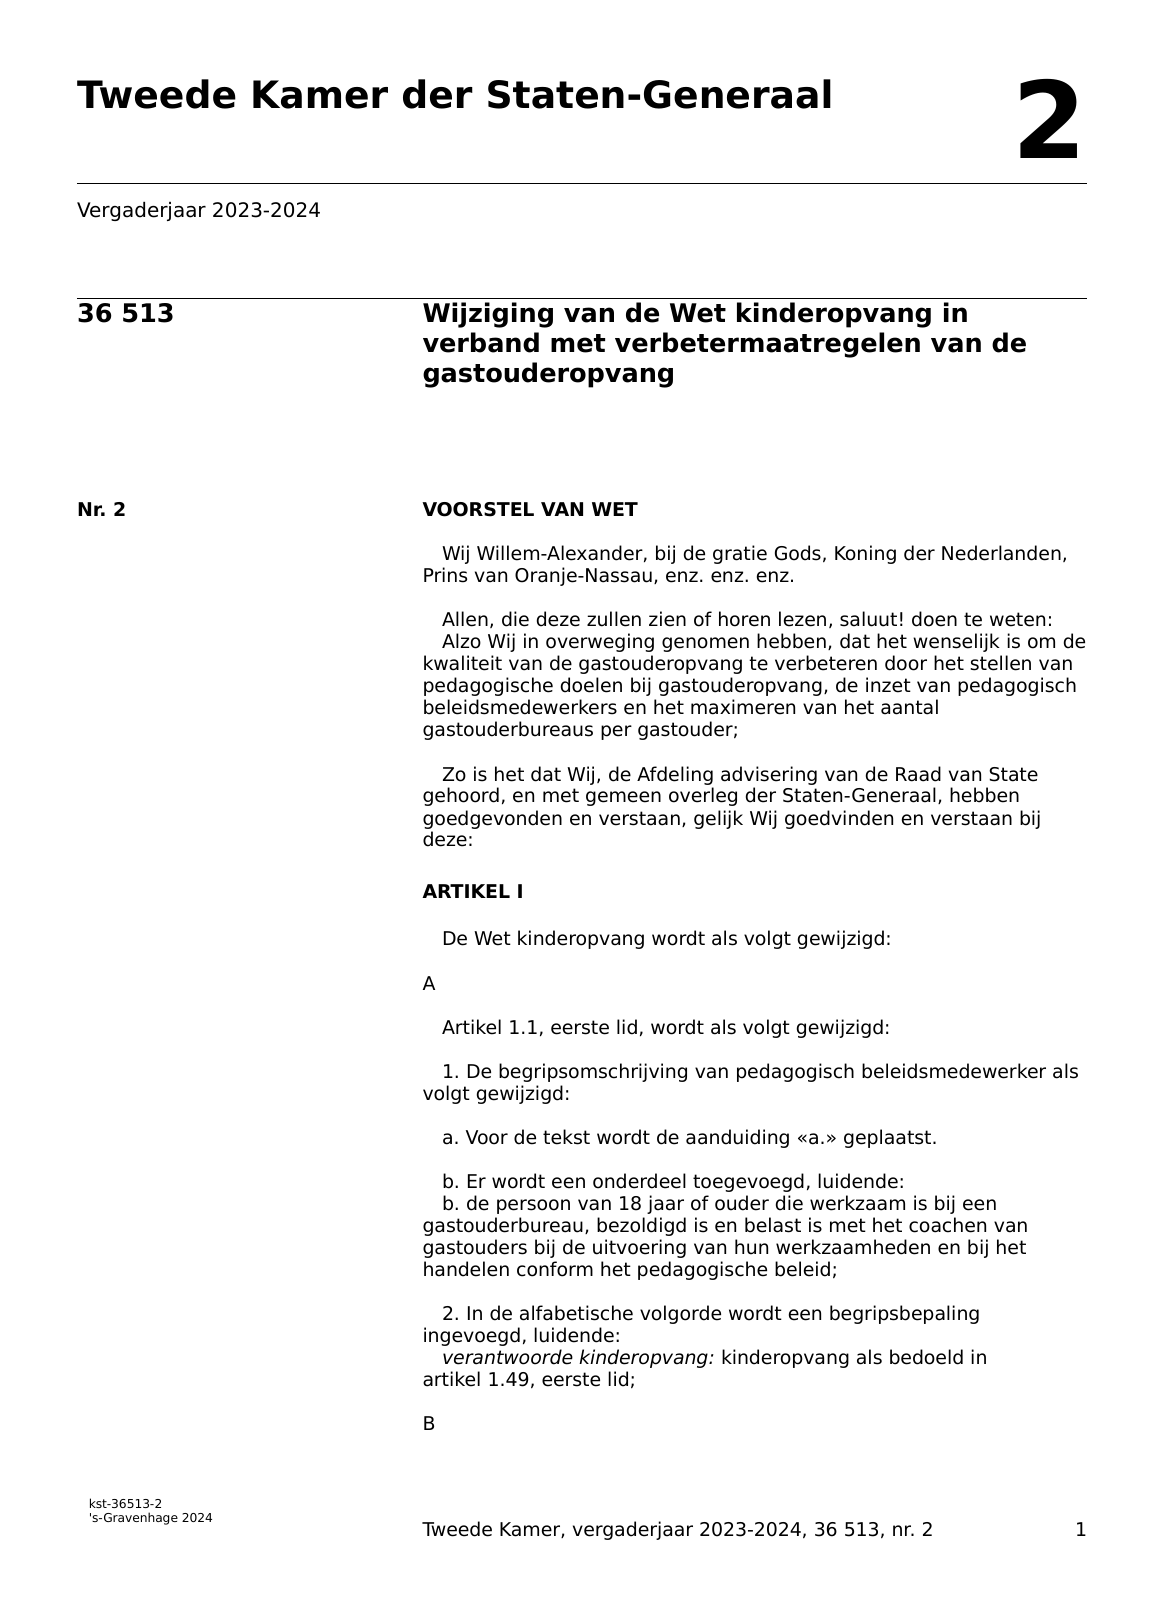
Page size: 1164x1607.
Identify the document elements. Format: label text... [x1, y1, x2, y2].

text 's-Gravenhage 2024 [88, 1511, 323, 1525]
text A [422, 972, 1087, 994]
text a. Voor de tekst wordt de aanduiding «a.» geplaatst. [422, 1127, 1087, 1149]
text b. de persoon van 18 jaar of ouder die werkzaam is bij een gastouderbureau, bezoldigd is en belast is met het coachen van gastouders bij de uitvoering van hun werkzaamheden en bij het handelen conform het pedagogische beleid; [422, 1193, 1087, 1281]
text Zo is het dat Wij, de Afdeling advisering van de Raad van State gehoord, en met gemeen overleg der Staten-Generaal, hebben goedgevonden en verstaan, gelijk Wij goedvinden en verstaan bij deze: [422, 763, 1087, 851]
table_header Tweede Kamer der Staten-Generaal [77, 59, 886, 183]
text Artikel 1.1, eerste lid, wordt als volgt gewijzigd: [422, 1017, 1087, 1039]
text 1. De begripsomschrijving van pedagogisch beleidsmedewerker als volgt gewijzigd: [422, 1061, 1087, 1105]
text Allen, die deze zullen zien of horen lezen, saluut! doen te weten: [422, 609, 1087, 631]
subtitle Nr. 2 VOORSTEL VAN WET [77, 499, 1087, 521]
text B [422, 1413, 1087, 1435]
text 2. In de alfabetische volgorde wordt een begripsbepaling ingevoegd, luidende: [422, 1303, 1087, 1347]
text kst-36513-2 [88, 1497, 323, 1511]
text b. Er wordt een onderdeel toegevoegd, luidende: [422, 1171, 1087, 1193]
subtitle 36 513 Wijziging van de Wet kinderopvang in verband met verbetermaatregelen van de gastouderopvang [77, 299, 1087, 388]
table_header 2 [886, 59, 1087, 183]
text Wij Willem-Alexander, bij de gratie Gods, Koning der Nederlanden, Prins van Oranje-Nassau, enz. enz. enz. [422, 543, 1087, 587]
text verantwoorde kinderopvang: kinderopvang als bedoeld in artikel 1.49, eerste lid; [422, 1347, 1087, 1391]
table_cell Vergaderjaar 2023-2024 [77, 184, 1087, 298]
text De Wet kinderopvang wordt als volgt gewijzigd: [422, 928, 1087, 950]
subtitle ARTIKEL I [422, 881, 1087, 903]
text Alzo Wij in overweging genomen hebben, dat het wenselijk is om de kwaliteit van de gastouderopvang te verbeteren door het stellen van pedagogische doelen bij gastouderopvang, de inzet van pedagogisch beleidsmedewerkers en het maximeren van het aantal gastouderbureaus per gastouder; [422, 631, 1087, 741]
